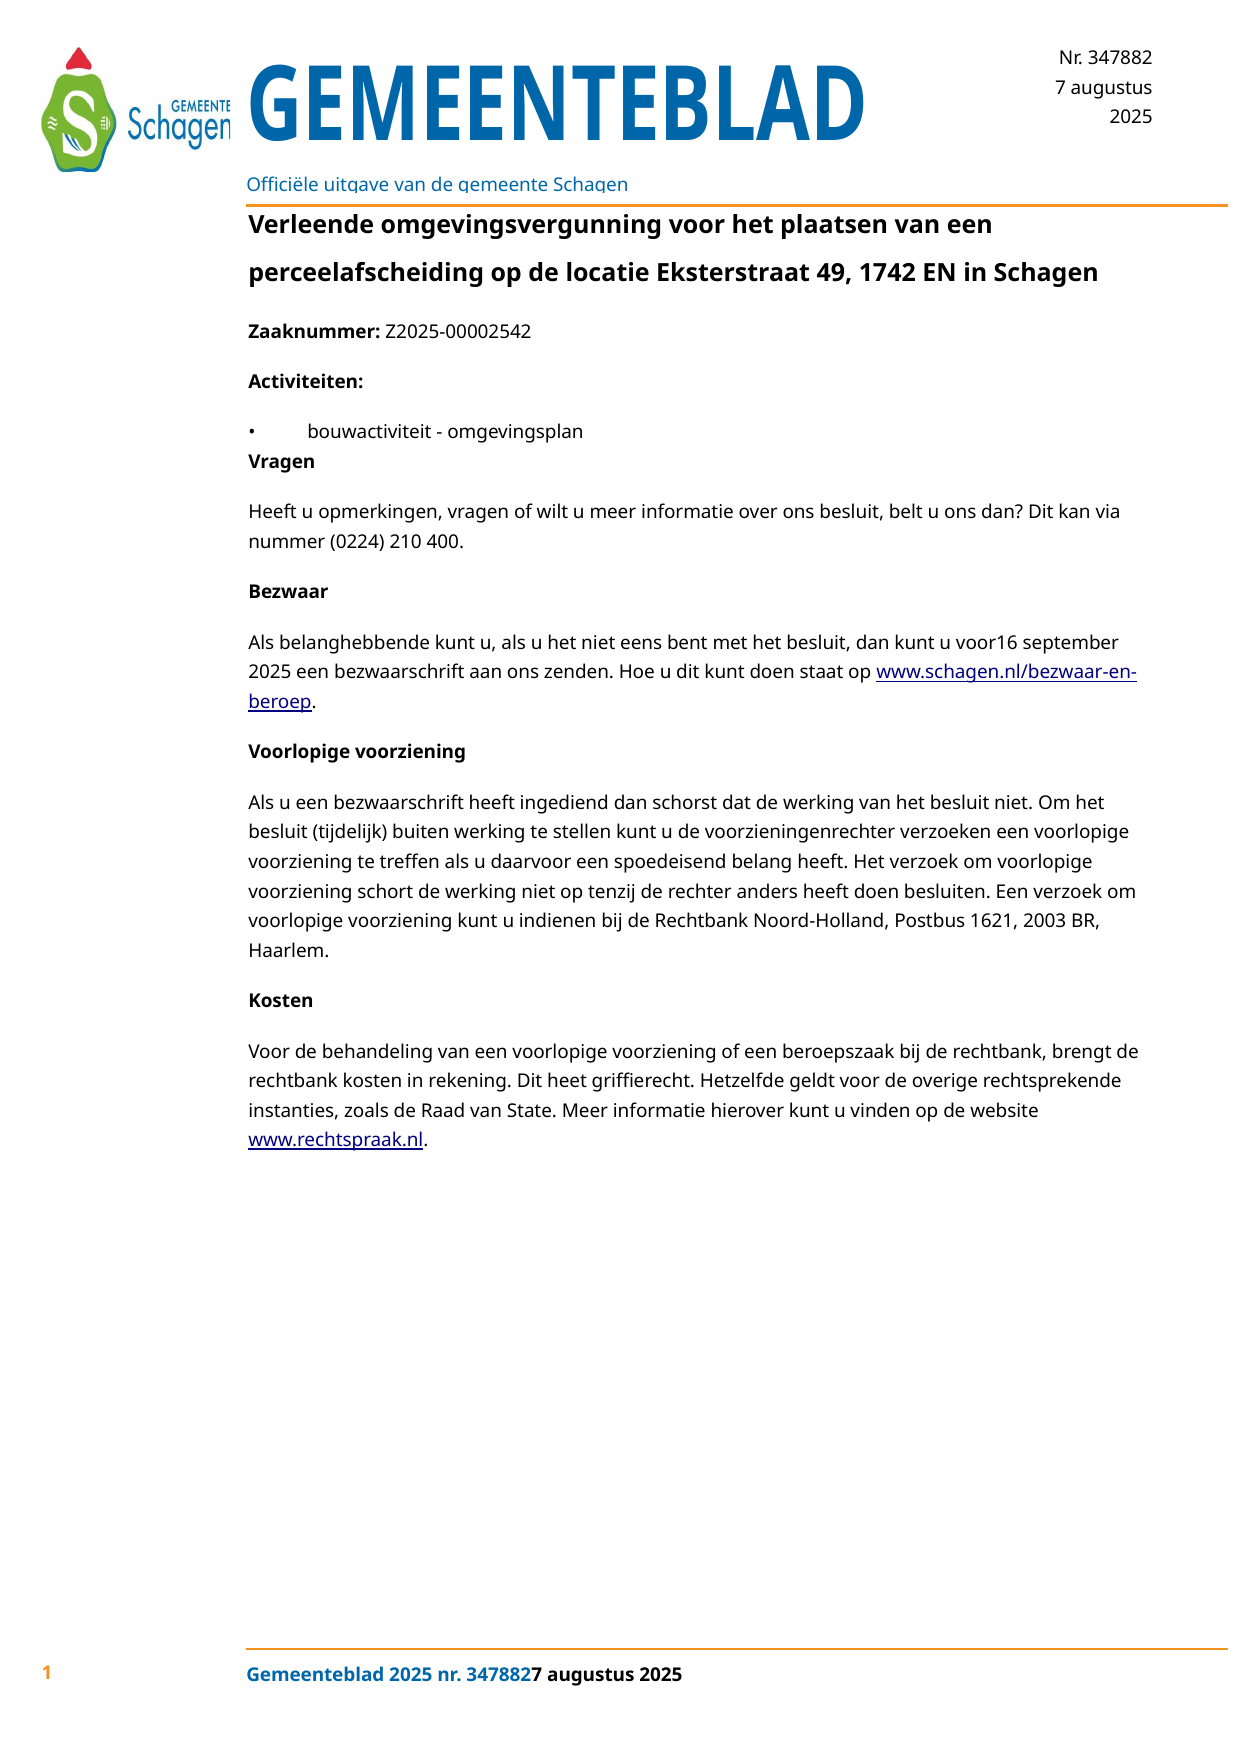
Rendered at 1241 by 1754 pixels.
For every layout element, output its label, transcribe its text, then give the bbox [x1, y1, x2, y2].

text Zaaknummer: Z2025-00002542 [248, 318, 1152, 344]
picture [41, 47, 231, 172]
text Kosten [248, 987, 1152, 1013]
text Als u een bezwaarschrift heeft ingediend dan schorst dat de werking van het besluit niet. Om het besluit (tijdelijk) buiten werking te stellen kunt u de voorzieningenrechter verzoeken een voorlopige voorziening te treffen als u daarvoor een spoedeisend belang heeft. Het verzoek om voorlopige voorziening schort de werking niet op tenzij de rechter anders heeft doen besluiten. Een verzoek om voorlopige voorziening kunt u indienen bij de Rechtbank Noord-Holland, Postbus 1621, 2003 BR, Haarlem. [248, 789, 1152, 963]
text Voorlopige voorziening [248, 739, 1152, 764]
text Vragen [248, 448, 1152, 474]
list bouwactiviteit - omgevingsplan [248, 419, 1152, 444]
text Heeft u opmerkingen, vragen of wilt u meer informatie over ons besluit, belt u ons dan? Dit kan via nummer (0224) 210 400. [248, 499, 1152, 554]
text Als belanghebbende kunt u, als u het niet eens bent met het besluit, dan kunt u voor16 september 2025 een bezwaarschrift aan ons zenden. Hoe u dit kunt doen staat op www.schagen.nl/bezwaar-en-beroep. [248, 629, 1152, 714]
text Activiteiten: [248, 368, 1152, 394]
text Voor de behandeling van een voorlopige voorziening of een beroepszaak bij de rechtbank, brengt de rechtbank kosten in rekening. Dit heet griffierecht. Hetzelfde geldt voor de overige rechtsprekende instanties, zoals de Raad van State. Meer informatie hierover kunt u vinden op de website www.rechtspraak.nl. [248, 1038, 1152, 1152]
text Bezwaar [248, 579, 1152, 604]
text Verleende omgevingsvergunning voor het plaatsen van een perceelafscheiding op de locatie Eksterstraat 49, 1742 EN in Schagen [248, 207, 1152, 288]
